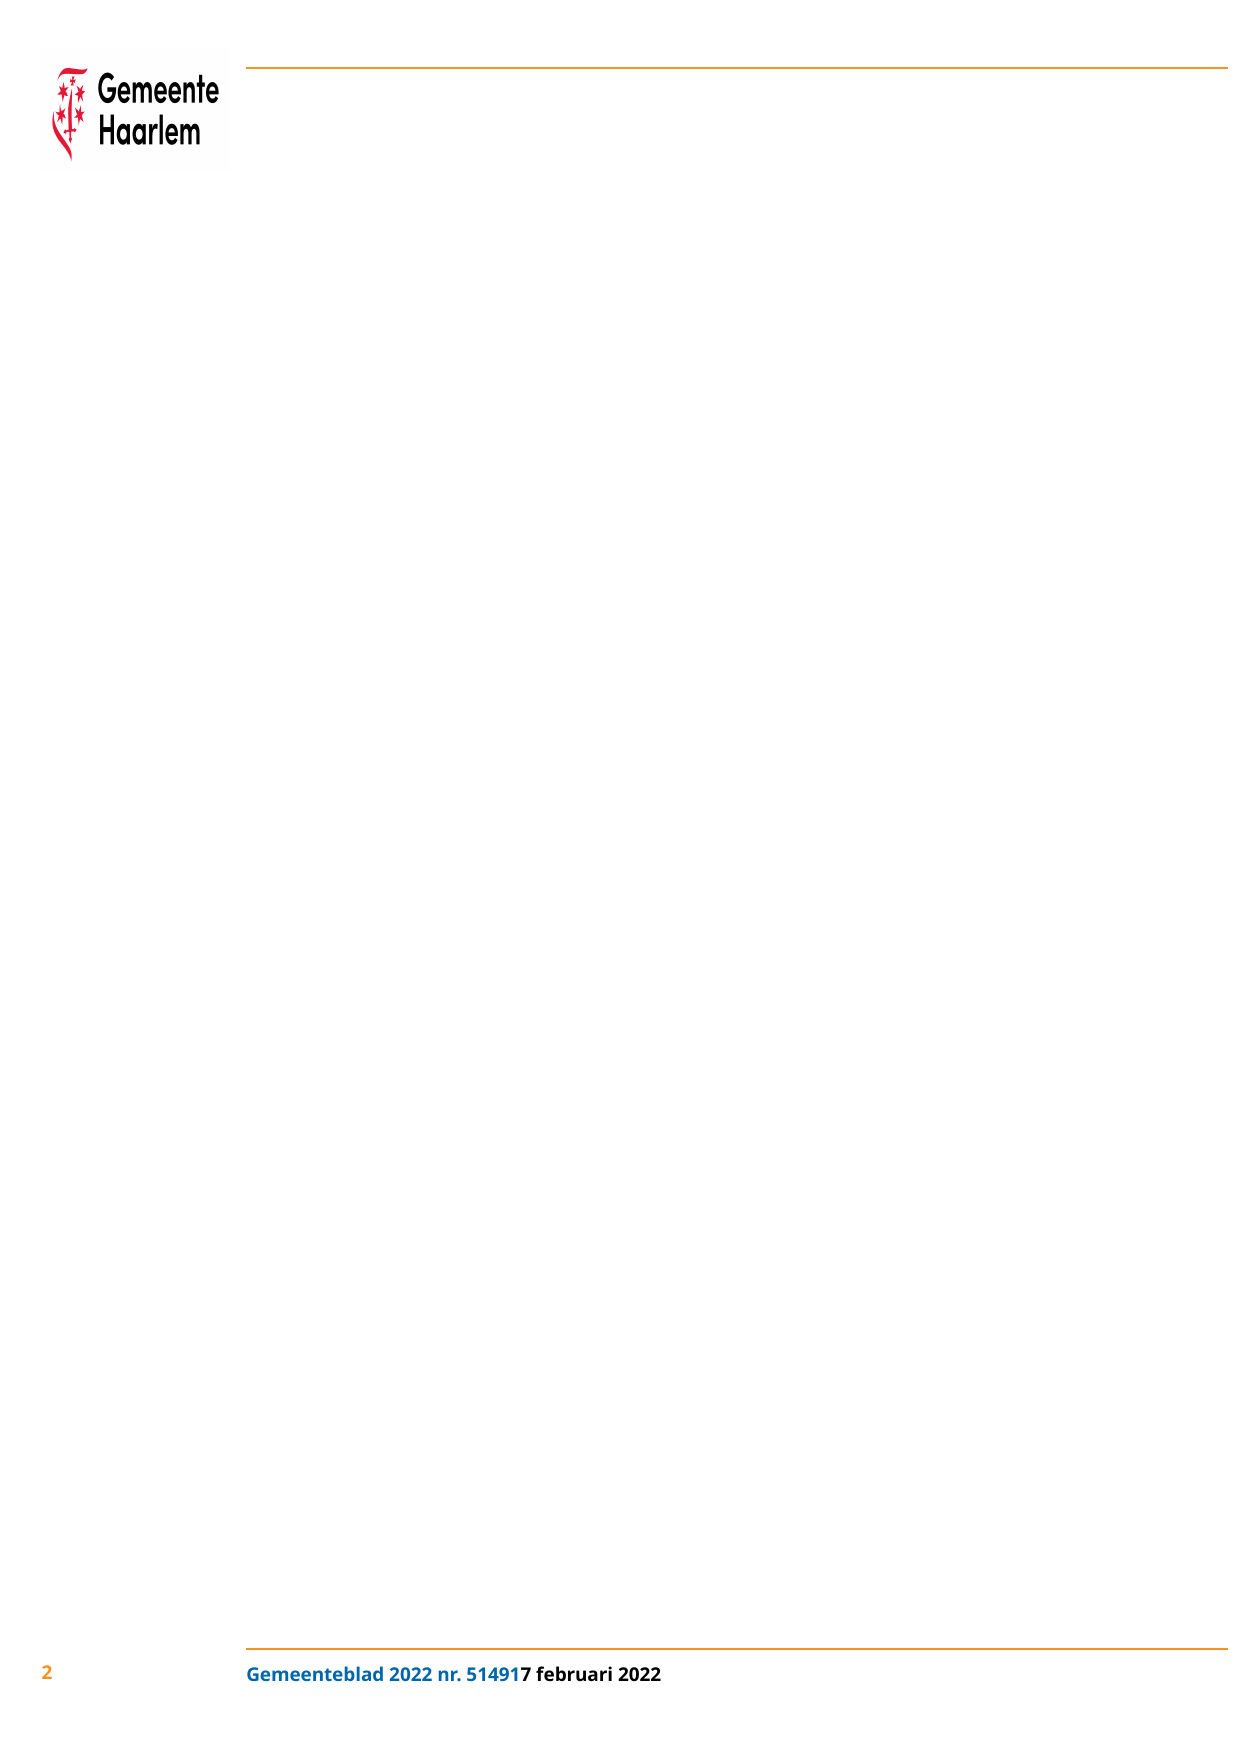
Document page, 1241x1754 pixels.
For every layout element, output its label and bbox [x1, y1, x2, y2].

picture [41, 47, 231, 172]
